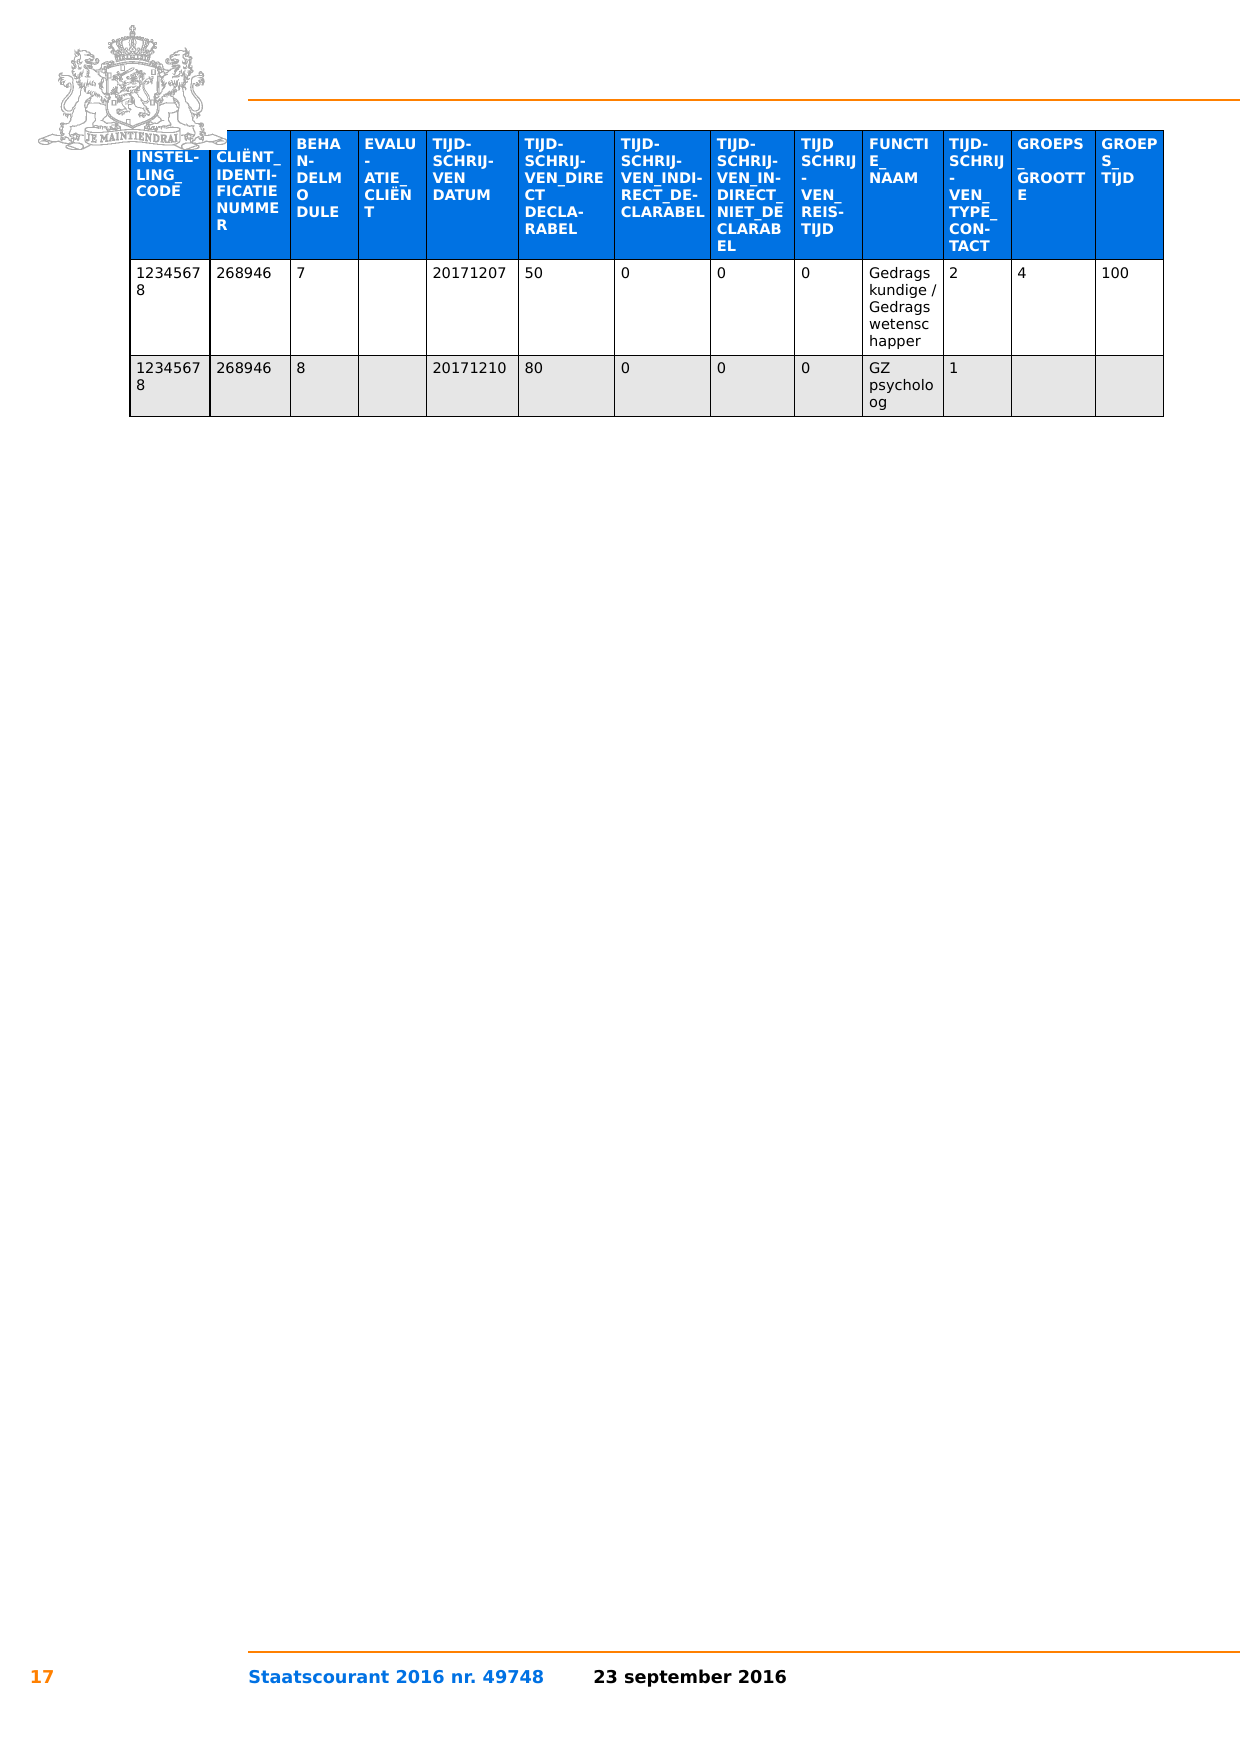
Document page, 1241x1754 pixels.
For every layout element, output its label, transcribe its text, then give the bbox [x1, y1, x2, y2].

table_cell 2 [944, 260, 1011, 354]
table_cell [1096, 356, 1163, 416]
table_cell 4 [1012, 260, 1095, 354]
table_cell 0 [711, 260, 794, 354]
table_header TIJD SCHRIJ- VEN_ REIS- TIJD [795, 131, 862, 259]
table_header FUNCTIE_ NAAM [863, 131, 943, 259]
table_header INSTEL- LING_ CODE [131, 150, 209, 259]
table_cell GZ psycholoog [863, 356, 943, 416]
table_header TIJD- SCHRIJ- VEN_IN- DIRECT_ NIET_DE CLARABEL [711, 131, 794, 259]
table_cell [359, 356, 426, 416]
table_header TIJD- SCHRIJ- VEN_DIRECT DECLA- RABEL [519, 131, 614, 259]
table_cell 0 [711, 356, 794, 416]
table_header GROEPS_ TIJD [1096, 131, 1163, 259]
table_cell [1012, 356, 1095, 416]
table_cell 0 [795, 356, 862, 416]
table_cell 50 [519, 260, 614, 354]
table_cell 268946 [211, 356, 290, 416]
table_header EVALU- ATIE_ CLIËNT [359, 131, 426, 259]
table_cell Gedragskundige / Gedragswetenschapper [863, 260, 943, 354]
table_cell 80 [519, 356, 614, 416]
table_cell 8 [291, 356, 358, 416]
table_cell 20171207 [427, 260, 518, 354]
table_cell [359, 260, 426, 354]
table_header TIJD- SCHRIJ- VEN DATUM [427, 131, 518, 259]
table_cell 1 [944, 356, 1011, 416]
table_header CLIËNT_ IDENTI- FICATIE NUMMER [211, 131, 290, 259]
table_cell 100 [1096, 260, 1163, 354]
table_cell 12345678 [131, 260, 209, 354]
table_header TIJD- SCHRIJ- VEN_INDI- RECT_DE- CLARABEL [615, 131, 710, 259]
table_header BEHAN- DELMO DULE [291, 131, 358, 259]
table_cell 0 [615, 356, 710, 416]
picture [38, 25, 227, 150]
table_cell 7 [291, 260, 358, 354]
table_header GROEPS_ GROOTTE [1012, 131, 1095, 259]
table_cell 20171210 [427, 356, 518, 416]
table_cell 12345678 [131, 356, 209, 416]
table_cell 0 [615, 260, 710, 354]
table_cell 268946 [211, 260, 290, 354]
table_cell 0 [795, 260, 862, 354]
table_header TIJD- SCHRIJ- VEN_ TYPE_ CON- TACT [944, 131, 1011, 259]
